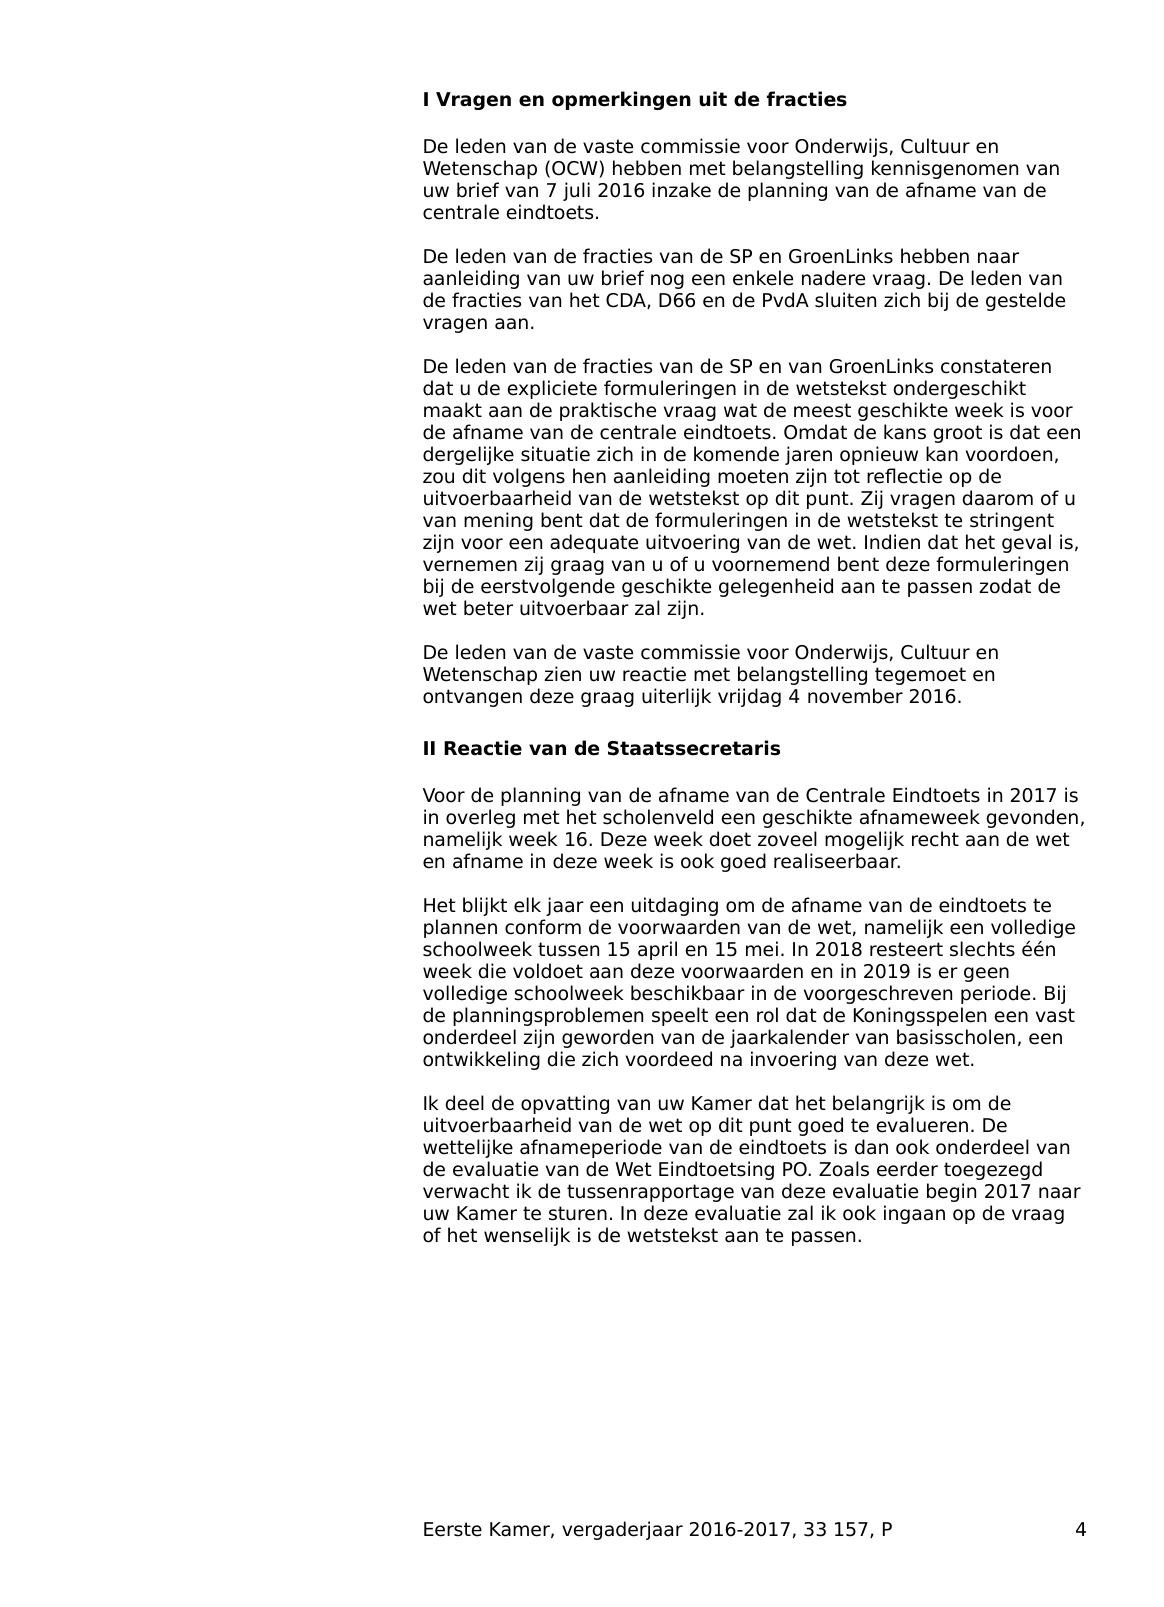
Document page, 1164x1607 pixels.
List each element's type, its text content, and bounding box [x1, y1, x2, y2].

text Ik deel de opvatting van uw Kamer dat het belangrijk is om de uitvoerbaarheid van de wet op dit punt goed te evalueren. De wettelijke afnameperiode van de eindtoets is dan ook onderdeel van de evaluatie van de Wet Eindtoetsing PO. Zoals eerder toegezegd verwacht ik de tussenrapportage van deze evaluatie begin 2017 naar uw Kamer te sturen. In deze evaluatie zal ik ook ingaan op de vraag of het wenselijk is de wetstekst aan te passen. [422, 1093, 1087, 1247]
subtitle II Reactie van de Staatssecretaris [422, 738, 1087, 760]
text Voor de planning van de afname van de Centrale Eindtoets in 2017 is in overleg met het scholenveld een geschikte afnameweek gevonden, namelijk week 16. Deze week doet zoveel mogelijk recht aan de wet en afname in deze week is ook goed realiseerbaar. [422, 785, 1087, 873]
subtitle I Vragen en opmerkingen uit de fracties [422, 89, 1087, 111]
text De leden van de vaste commissie voor Onderwijs, Cultuur en Wetenschap (OCW) hebben met belangstelling kennisgenomen van uw brief van 7 juli 2016 inzake de planning van de afname van de centrale eindtoets. [422, 136, 1087, 224]
text De leden van de vaste commissie voor Onderwijs, Cultuur en Wetenschap zien uw reactie met belangstelling tegemoet en ontvangen deze graag uiterlijk vrijdag 4 november 2016. [422, 642, 1087, 708]
text De leden van de fracties van de SP en GroenLinks hebben naar aanleiding van uw brief nog een enkele nadere vraag. De leden van de fracties van het CDA, D66 en de PvdA sluiten zich bij de gestelde vragen aan. [422, 246, 1087, 334]
text Het blijkt elk jaar een uitdaging om de afname van de eindtoets te plannen conform de voorwaarden van de wet, namelijk een volledige schoolweek tussen 15 april en 15 mei. In 2018 resteert slechts één week die voldoet aan deze voorwaarden en in 2019 is er geen volledige schoolweek beschikbaar in de voorgeschreven periode. Bij de planningsproblemen speelt een rol dat de Koningsspelen een vast onderdeel zijn geworden van de jaarkalender van basisscholen, een ontwikkeling die zich voordeed na invoering van deze wet. [422, 895, 1087, 1071]
text De leden van de fracties van de SP en van GroenLinks constateren dat u de expliciete formuleringen in de wetstekst ondergeschikt maakt aan de praktische vraag wat de meest geschikte week is voor de afname van de centrale eindtoets. Omdat de kans groot is dat een dergelijke situatie zich in de komende jaren opnieuw kan voordoen, zou dit volgens hen aanleiding moeten zijn tot reflectie op de uitvoerbaarheid van de wetstekst op dit punt. Zij vragen daarom of u van mening bent dat de formuleringen in de wetstekst te stringent zijn voor een adequate uitvoering van de wet. Indien dat het geval is, vernemen zij graag van u of u voornemend bent deze formuleringen bij de eerstvolgende geschikte gelegenheid aan te passen zodat de wet beter uitvoerbaar zal zijn. [422, 356, 1087, 620]
